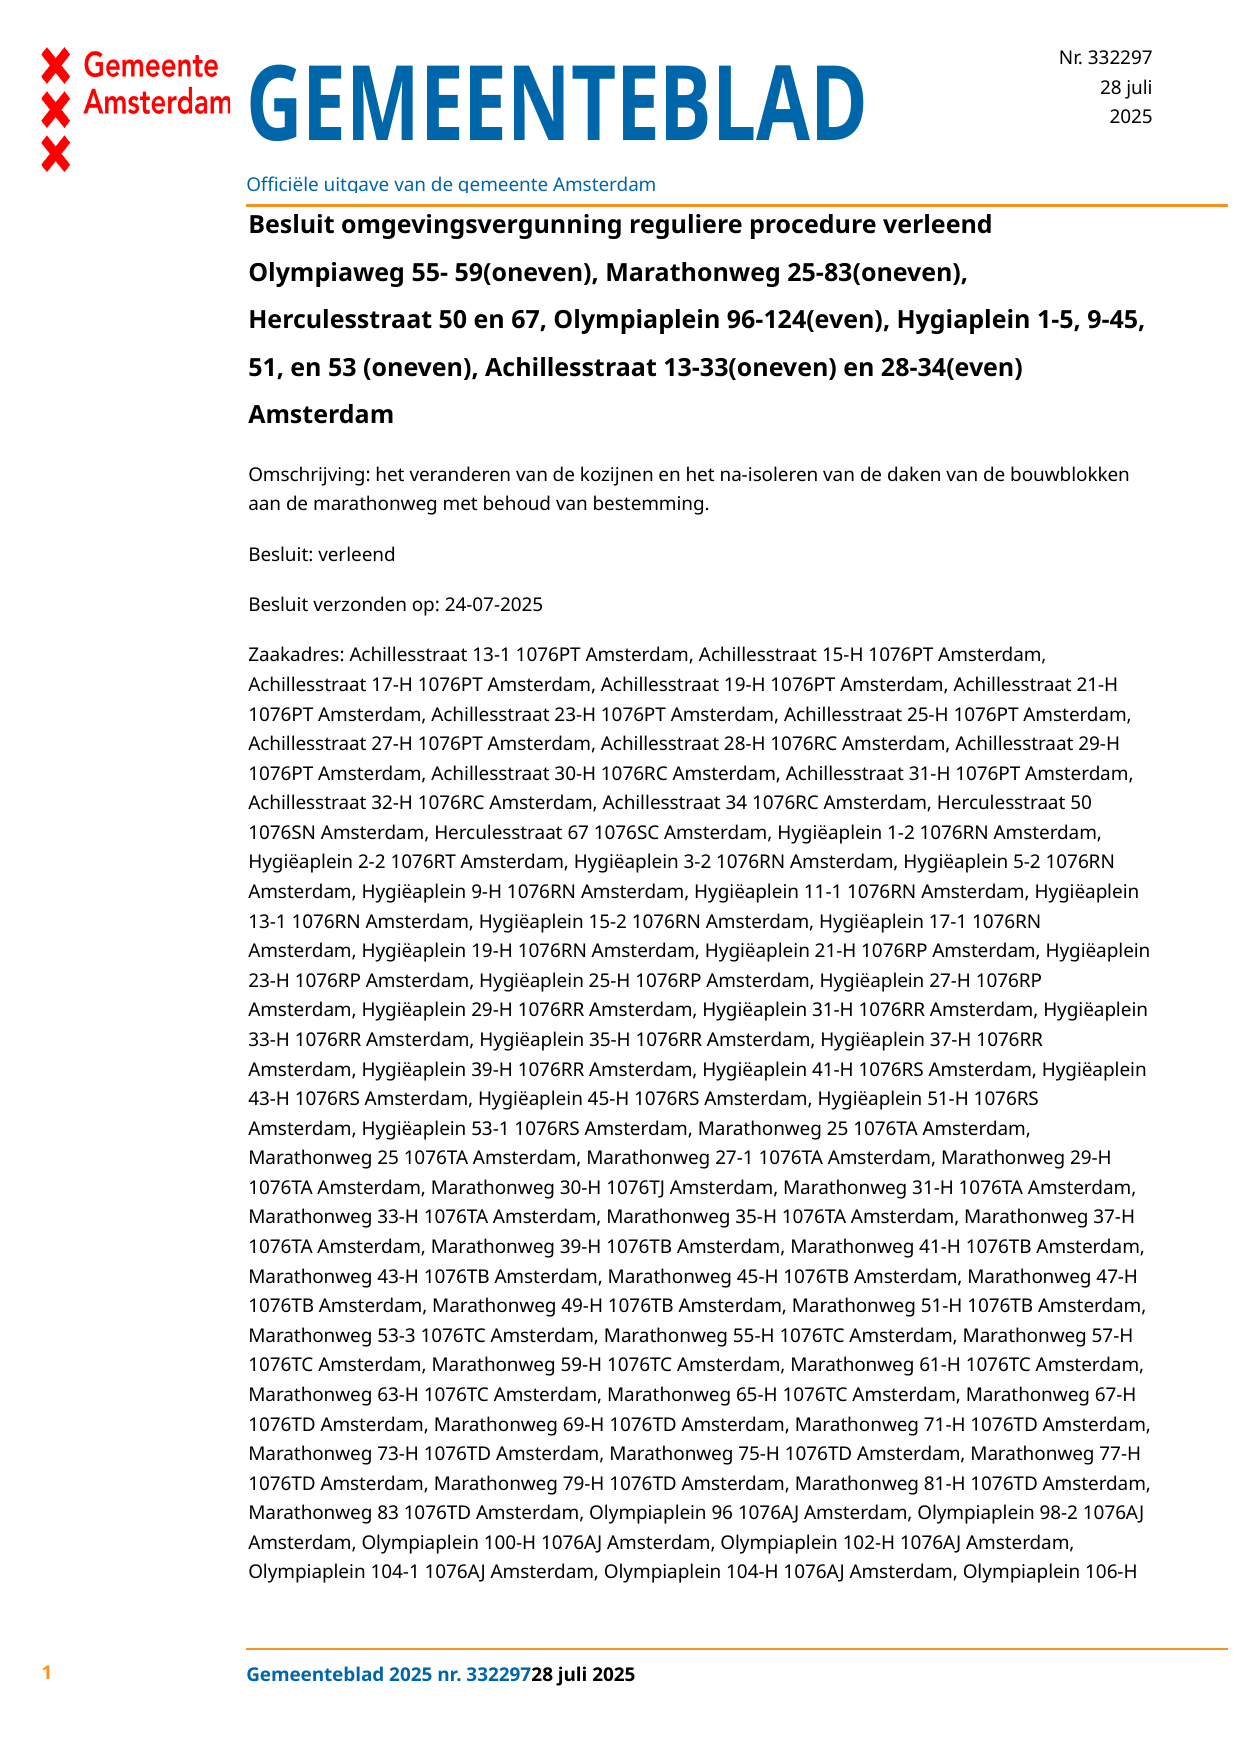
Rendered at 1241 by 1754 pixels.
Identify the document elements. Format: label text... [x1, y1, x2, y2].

picture [41, 47, 231, 172]
text Besluit: verleend [248, 541, 1152, 566]
text Besluit omgevingsvergunning reguliere procedure verleend Olympiaweg 55- 59(oneven), Marathonweg 25-83(oneven), Herculesstraat 50 en 67, Olympiaplein 96-124(even), Hygiaplein 1-5, 9-45, 51, en 53 (oneven), Achillesstraat 13-33(oneven) en 28-34(even) Amsterdam [248, 207, 1152, 431]
text Besluit verzonden op: 24-07-2025 [248, 591, 1152, 617]
text Omschrijving: het veranderen van de kozijnen en het na-isoleren van de daken van de bouwblokken aan de marathonweg met behoud van bestemming. [248, 461, 1152, 516]
text Zaakadres: Achillesstraat 13-1 1076PT Amsterdam, Achillesstraat 15-H 1076PT Amsterdam, Achillesstraat 17-H 1076PT Amsterdam, Achillesstraat 19-H 1076PT Amsterdam, Achillesstraat 21-H 1076PT Amsterdam, Achillesstraat 23-H 1076PT Amsterdam, Achillesstraat 25-H 1076PT Amsterdam, Achillesstraat 27-H 1076PT Amsterdam, Achillesstraat 28-H 1076RC Amsterdam, Achillesstraat 29-H 1076PT Amsterdam, Achillesstraat 30-H 1076RC Amsterdam, Achillesstraat 31-H 1076PT Amsterdam, Achillesstraat 32-H 1076RC Amsterdam, Achillesstraat 34 1076RC Amsterdam, Herculesstraat 50 1076SN Amsterdam, Herculesstraat 67 1076SC Amsterdam, Hygiëaplein 1-2 1076RN Amsterdam, Hygiëaplein 2-2 1076RT Amsterdam, Hygiëaplein 3-2 1076RN Amsterdam, Hygiëaplein 5-2 1076RN Amsterdam, Hygiëaplein 9-H 1076RN Amsterdam, Hygiëaplein 11-1 1076RN Amsterdam, Hygiëaplein 13-1 1076RN Amsterdam, Hygiëaplein 15-2 1076RN Amsterdam, Hygiëaplein 17-1 1076RN Amsterdam, Hygiëaplein 19-H 1076RN Amsterdam, Hygiëaplein 21-H 1076RP Amsterdam, Hygiëaplein 23-H 1076RP Amsterdam, Hygiëaplein 25-H 1076RP Amsterdam, Hygiëaplein 27-H 1076RP Amsterdam, Hygiëaplein 29-H 1076RR Amsterdam, Hygiëaplein 31-H 1076RR Amsterdam, Hygiëaplein 33-H 1076RR Amsterdam, Hygiëaplein 35-H 1076RR Amsterdam, Hygiëaplein 37-H 1076RR Amsterdam, Hygiëaplein 39-H 1076RR Amsterdam, Hygiëaplein 41-H 1076RS Amsterdam, Hygiëaplein 43-H 1076RS Amsterdam, Hygiëaplein 45-H 1076RS Amsterdam, Hygiëaplein 51-H 1076RS Amsterdam, Hygiëaplein 53-1 1076RS Amsterdam, Marathonweg 25 1076TA Amsterdam, Marathonweg 25 1076TA Amsterdam, Marathonweg 27-1 1076TA Amsterdam, Marathonweg 29-H 1076TA Amsterdam, Marathonweg 30-H 1076TJ Amsterdam, Marathonweg 31-H 1076TA Amsterdam, Marathonweg 33-H 1076TA Amsterdam, Marathonweg 35-H 1076TA Amsterdam, Marathonweg 37-H 1076TA Amsterdam, Marathonweg 39-H 1076TB Amsterdam, Marathonweg 41-H 1076TB Amsterdam, Marathonweg 43-H 1076TB Amsterdam, Marathonweg 45-H 1076TB Amsterdam, Marathonweg 47-H 1076TB Amsterdam, Marathonweg 49-H 1076TB Amsterdam, Marathonweg 51-H 1076TB Amsterdam, Marathonweg 53-3 1076TC Amsterdam, Marathonweg 55-H 1076TC Amsterdam, Marathonweg 57-H 1076TC Amsterdam, Marathonweg 59-H 1076TC Amsterdam, Marathonweg 61-H 1076TC Amsterdam, Marathonweg 63-H 1076TC Amsterdam, Marathonweg 65-H 1076TC Amsterdam, Marathonweg 67-H 1076TD Amsterdam, Marathonweg 69-H 1076TD Amsterdam, Marathonweg 71-H 1076TD Amsterdam, Marathonweg 73-H 1076TD Amsterdam, Marathonweg 75-H 1076TD Amsterdam, Marathonweg 77-H 1076TD Amsterdam, Marathonweg 79-H 1076TD Amsterdam, Marathonweg 81-H 1076TD Amsterdam, Marathonweg 83 1076TD Amsterdam, Olympiaplein 96 1076AJ Amsterdam, Olympiaplein 98-2 1076AJ Amsterdam, Olympiaplein 100-H 1076AJ Amsterdam, Olympiaplein 102-H 1076AJ Amsterdam, Olympiaplein 104-1 1076AJ Amsterdam, Olympiaplein 104-H 1076AJ Amsterdam, Olympiaplein 106-H [248, 642, 1152, 1584]
